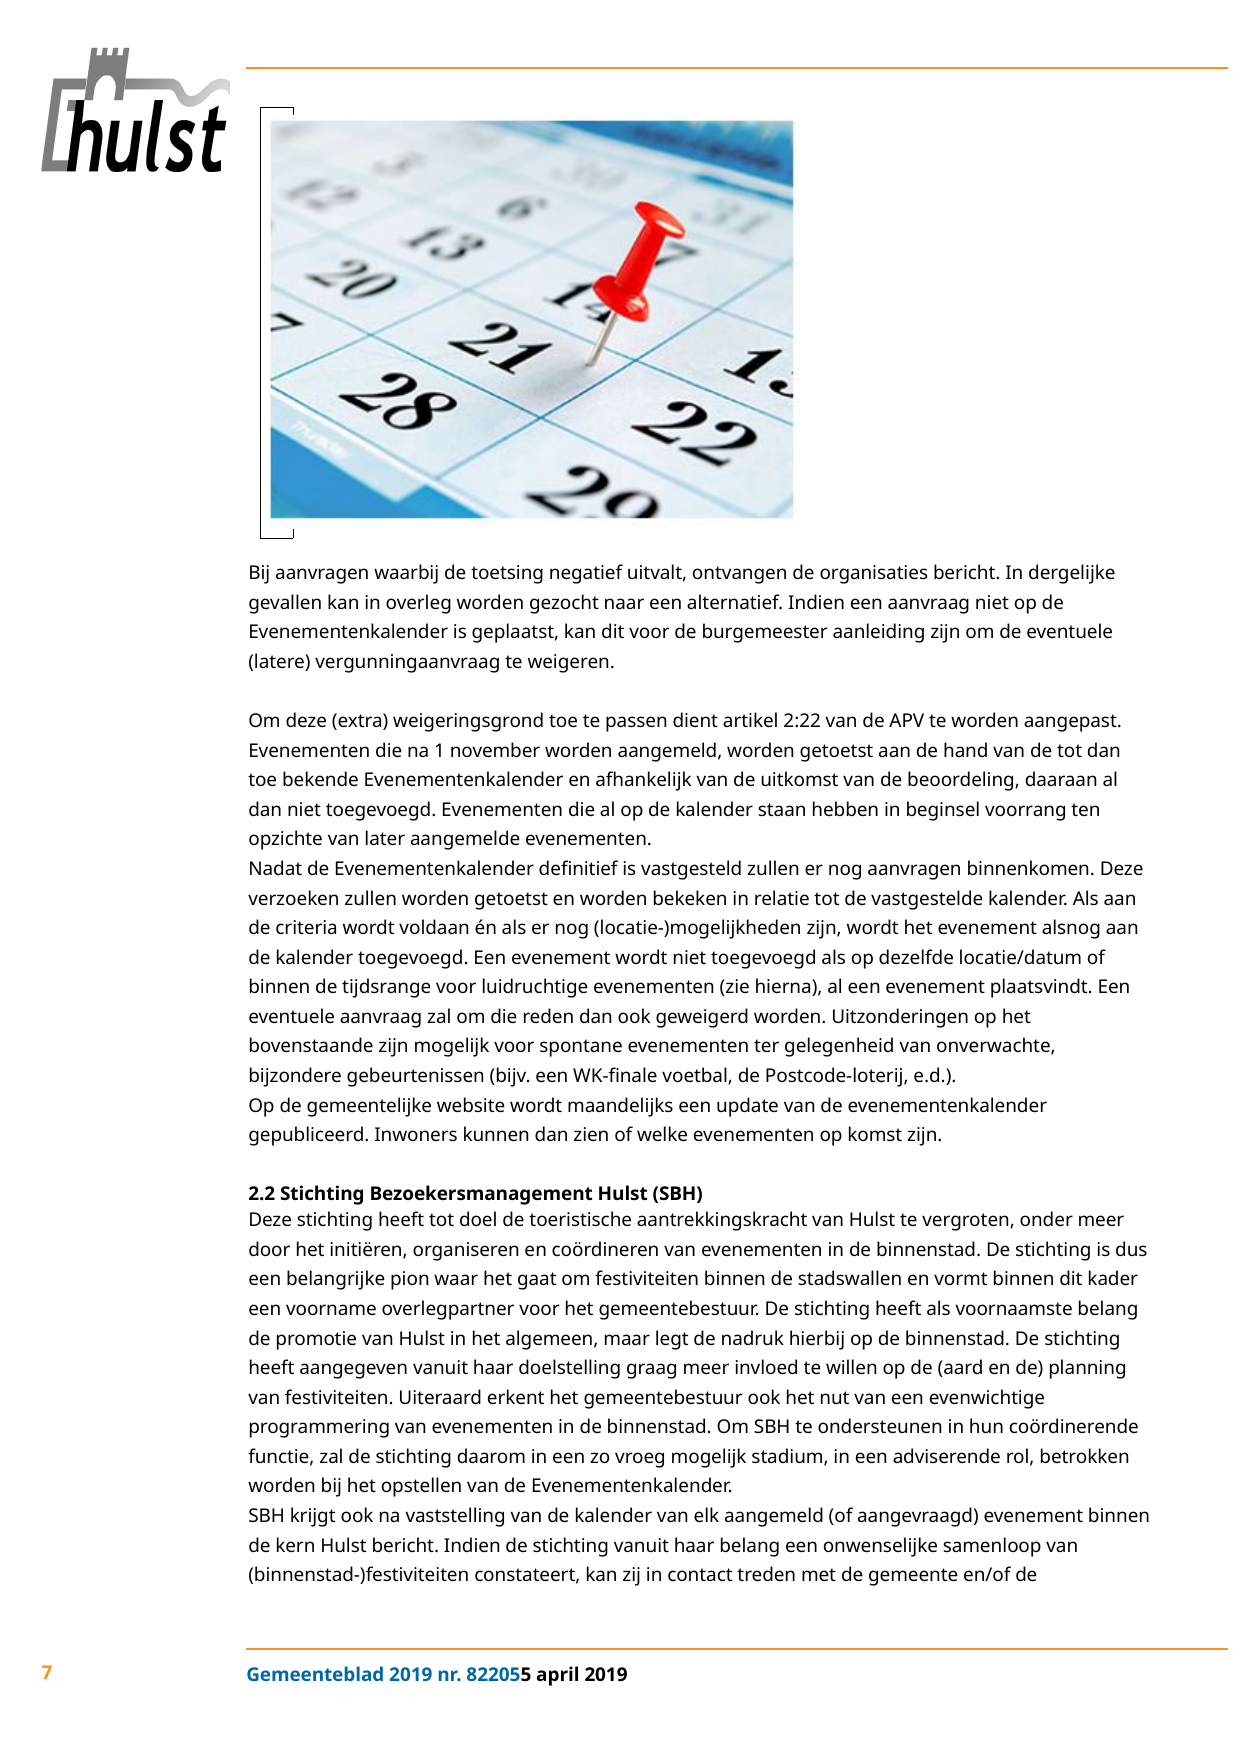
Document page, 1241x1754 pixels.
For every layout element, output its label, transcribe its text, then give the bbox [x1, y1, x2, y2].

text Deze stichting heeft tot doel de toeristische aantrekkingskracht van Hulst te vergroten, onder meer door het initiëren, organiseren en coördineren van evenementen in de binnenstad. De stichting is dus een belangrijke pion waar het gaat om festiviteiten binnen de stadswallen en vormt binnen dit kader een voorname overlegpartner voor het gemeentebestuur. De stichting heeft als voornaamste belang de promotie van Hulst in het algemeen, maar legt de nadruk hierbij op de binnenstad. De stichting heeft aangegeven vanuit haar doelstelling graag meer invloed te willen op de (aard en de) planning van festiviteiten. Uiteraard erkent het gemeentebestuur ook het nut van een evenwichtige programmering van evenementen in de binnenstad. Om SBH te ondersteunen in hun coördinerende functie, zal de stichting daarom in een zo vroeg mogelijk stadium, in een adviserende rol, betrokken worden bij het opstellen van de Evenementenkalender. [248, 1206, 1152, 1498]
picture [268, 115, 801, 529]
picture [41, 47, 231, 172]
text 2.2 Stichting Bezoekersmanagement Hulst (SBH) [248, 1181, 1152, 1206]
text Evenementen die na 1 november worden aangemeld, worden getoetst aan de hand van de tot dan toe bekende Evenementenkalender en afhankelijk van de uitkomst van de beoordeling, daaraan al dan niet toegevoegd. Evenementen die al op de kalender staan hebben in beginsel voorrang ten opzichte van later aangemelde evenementen. [248, 737, 1152, 851]
text Om deze (extra) weigeringsgrond toe te passen dient artikel 2:22 van de APV te worden aangepast. [248, 707, 1152, 733]
text SBH krijgt ook na vaststelling van de kalender van elk aangemeld (of aangevraagd) evenement binnen de kern Hulst bericht. Indien de stichting vanuit haar belang een onwenselijke samenloop van (binnenstad-)festiviteiten constateert, kan zij in contact treden met de gemeente en/of de [248, 1502, 1152, 1587]
text Op de gemeentelijke website wordt maandelijks een update van de evenementenkalender gepubliceerd. Inwoners kunnen dan zien of welke evenementen op komst zijn. [248, 1092, 1152, 1147]
text Nadat de Evenementenkalender definitief is vastgesteld zullen er nog aanvragen binnenkomen. Deze verzoeken zullen worden getoetst en worden bekeken in relatie tot de vastgestelde kalender. Als aan de criteria wordt voldaan én als er nog (locatie-)mogelijkheden zijn, wordt het evenement alsnog aan de kalender toegevoegd. Een evenement wordt niet toegevoegd als op dezelfde locatie/datum of binnen de tijdsrange voor luidruchtige evenementen (zie hierna), al een evenement plaatsvindt. Een eventuele aanvraag zal om die reden dan ook geweigerd worden. Uitzonderingen op het bovenstaande zijn mogelijk voor spontane evenementen ter gelegenheid van onverwachte, bijzondere gebeurtenissen (bijv. een WK-finale voetbal, de Postcode-loterij, e.d.). [248, 855, 1152, 1088]
text Bij aanvragen waarbij de toetsing negatief uitvalt, ontvangen de organisaties bericht. In dergelijke gevallen kan in overleg worden gezocht naar een alternatief. Indien een aanvraag niet op de Evenementenkalender is geplaatst, kan dit voor de burgemeester aanleiding zijn om de eventuele (latere) vergunningaanvraag te weigeren. [248, 559, 1152, 674]
